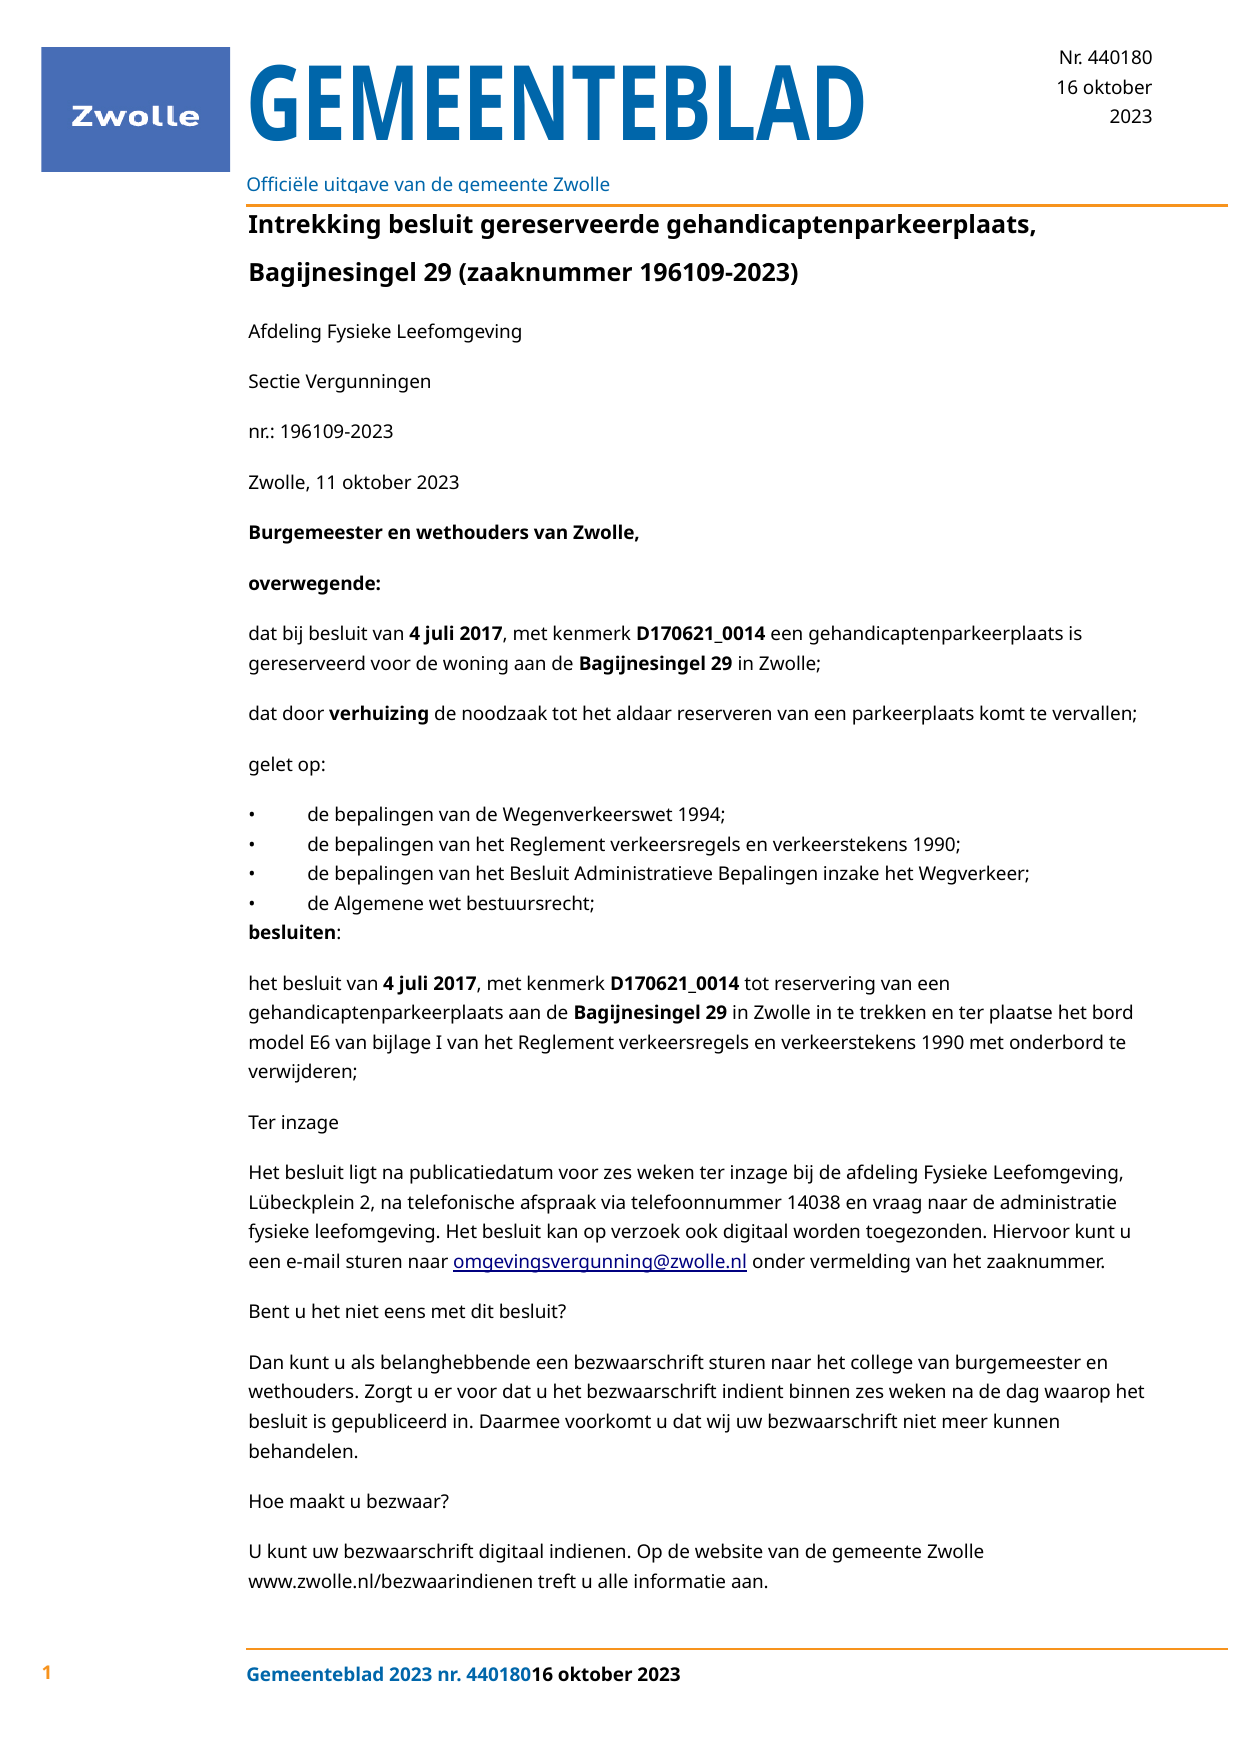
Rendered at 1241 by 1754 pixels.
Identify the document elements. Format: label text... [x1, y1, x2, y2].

picture [41, 47, 231, 172]
text Afdeling Fysieke Leefomgeving [248, 318, 1152, 344]
text U kunt uw bezwaarschrift digitaal indienen. Op de website van de gemeente Zwolle www.zwolle.nl/bezwaarindienen treft u alle informatie aan. [248, 1539, 1152, 1594]
text Bent u het niet eens met dit besluit? [248, 1299, 1152, 1324]
text Intrekking besluit gereserveerde gehandicaptenparkeerplaats, Bagijnesingel 29 (zaaknummer 196109-2023) [248, 207, 1152, 288]
text Het besluit ligt na publicatiedatum voor zes weken ter inzage bij de afdeling Fysieke Leefomgeving, Lübeckplein 2, na telefonische afspraak via telefoonnummer 14038 en vraag naar de administratie fysieke leefomgeving. Het besluit kan op verzoek ook digitaal worden toegezonden. Hiervoor kunt u een e-mail sturen naar omgevingsvergunning@zwolle.nl onder vermelding van het zaaknummer. [248, 1159, 1152, 1274]
text het besluit van 4 juli 2017, met kenmerk D170621_0014 tot reservering van een gehandicaptenparkeerplaats aan de Bagijnesingel 29 in Zwolle in te trekken en ter plaatse het bord model E6 van bijlage I van het Reglement verkeersregels en verkeerstekens 1990 met onderbord te verwijderen; [248, 970, 1152, 1084]
text overwegende: [248, 570, 1152, 596]
list de bepalingen van de Wegenverkeerswet 1994; [248, 801, 1152, 827]
text Dan kunt u als belanghebbende een bezwaarschrift sturen naar het college van burgemeester en wethouders. Zorgt u er voor dat u het bezwaarschrift indient binnen zes weken na de dag waarop het besluit is gepubliceerd in. Daarmee voorkomt u dat wij uw bezwaarschrift niet meer kunnen behandelen. [248, 1349, 1152, 1464]
text Ter inzage [248, 1109, 1152, 1135]
text gelet op: [248, 751, 1152, 777]
text Hoe maakt u bezwaar? [248, 1488, 1152, 1514]
text besluiten: [248, 919, 1152, 945]
text Zwolle, 11 oktober 2023 [248, 469, 1152, 495]
text nr.: 196109-2023 [248, 419, 1152, 444]
text dat door verhuizing de noodzaak tot het aldaar reserveren van een parkeerplaats komt te vervallen; [248, 700, 1152, 726]
list de Algemene wet bestuursrecht; [248, 890, 1152, 916]
text Burgemeester en wethouders van Zwolle, [248, 519, 1152, 545]
text Sectie Vergunningen [248, 368, 1152, 394]
text dat bij besluit van 4 juli 2017, met kenmerk D170621_0014 een gehandicaptenparkeerplaats is gereserveerd voor de woning aan de Bagijnesingel 29 in Zwolle; [248, 620, 1152, 676]
list de bepalingen van het Besluit Administratieve Bepalingen inzake het Wegverkeer; [248, 860, 1152, 886]
list de bepalingen van het Reglement verkeersregels en verkeerstekens 1990; [248, 831, 1152, 857]
